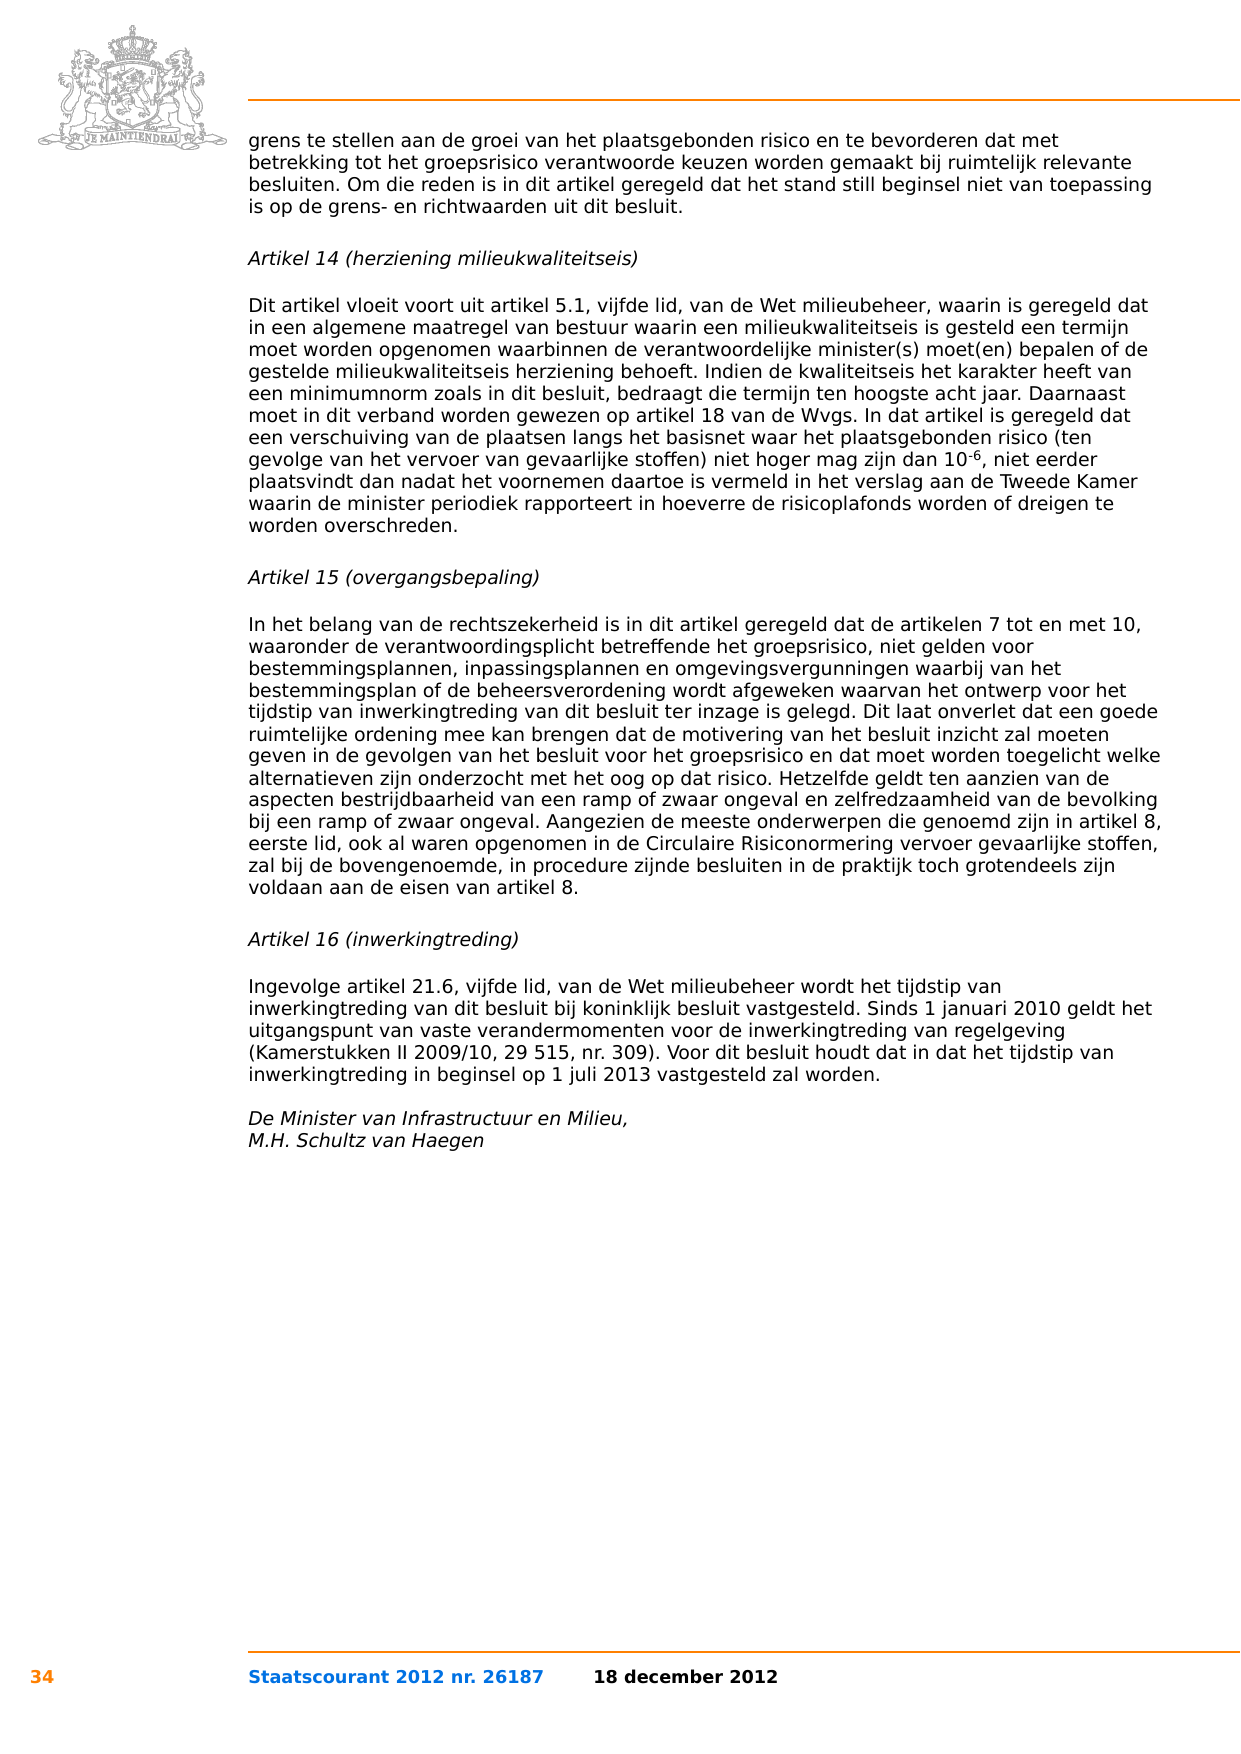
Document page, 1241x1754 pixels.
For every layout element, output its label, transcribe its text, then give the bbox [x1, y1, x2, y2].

subtitle Artikel 16 (inwerkingtreding) [248, 929, 1163, 951]
text De Minister van Infrastructuur en Milieu, M.H. Schultz van Haegen [248, 1108, 1163, 1152]
text Dit artikel vloeit voort uit artikel 5.1, vijfde lid, van de Wet milieubeheer, waarin is geregeld dat in een algemene maatregel van bestuur waarin een milieukwaliteitseis is gesteld een termijn moet worden opgenomen waarbinnen de verantwoordelijke minister(s) moet(en) bepalen of de gestelde milieukwaliteitseis herziening behoeft. Indien de kwaliteitseis het karakter heeft van een minimumnorm zoals in dit besluit, bedraagt die termijn ten hoogste acht jaar. Daarnaast moet in dit verband worden gewezen op artikel 18 van de Wvgs. In dat artikel is geregeld dat een verschuiving van de plaatsen langs het basisnet waar het plaatsgebonden risico (ten gevolge van het vervoer van gevaarlijke stoffen) niet hoger mag zijn dan 10-6, niet eerder plaatsvindt dan nadat het voornemen daartoe is vermeld in het verslag aan de Tweede Kamer waarin de minister periodiek rapporteert in hoeverre de risicoplafonds worden of dreigen te worden overschreden. [248, 295, 1163, 537]
subtitle Artikel 15 (overgangsbepaling) [248, 567, 1163, 588]
text grens te stellen aan de groei van het plaatsgebonden risico en te bevorderen dat met betrekking tot het groepsrisico verantwoorde keuzen worden gemaakt bij ruimtelijk relevante besluiten. Om die reden is in dit artikel geregeld dat het stand still beginsel niet van toepassing is op de grens- en richtwaarden uit dit besluit. [248, 130, 1163, 218]
subtitle Artikel 14 (herziening milieukwaliteitseis) [248, 248, 1163, 270]
picture [38, 25, 227, 150]
text Ingevolge artikel 21.6, vijfde lid, van de Wet milieubeheer wordt het tijdstip van inwerkingtreding van dit besluit bij koninklijk besluit vastgesteld. Sinds 1 januari 2010 geldt het uitgangspunt van vaste verandermomenten voor de inwerkingtreding van regelgeving (Kamerstukken II 2009/10, 29 515, nr. 309). Voor dit besluit houdt dat in dat het tijdstip van inwerkingtreding in beginsel op 1 juli 2013 vastgesteld zal worden. [248, 976, 1163, 1086]
text In het belang van de rechtszekerheid is in dit artikel geregeld dat de artikelen 7 tot en met 10, waaronder de verantwoordingsplicht betreffende het groepsrisico, niet gelden voor bestemmingsplannen, inpassingsplannen en omgevingsvergunningen waarbij van het bestemmingsplan of de beheersverordening wordt afgeweken waarvan het ontwerp voor het tijdstip van inwerkingtreding van dit besluit ter inzage is gelegd. Dit laat onverlet dat een goede ruimtelijke ordening mee kan brengen dat de motivering van het besluit inzicht zal moeten geven in de gevolgen van het besluit voor het groepsrisico en dat moet worden toegelicht welke alternatieven zijn onderzocht met het oog op dat risico. Hetzelfde geldt ten aanzien van de aspecten bestrijdbaarheid van een ramp of zwaar ongeval en zelfredzaamheid van de bevolking bij een ramp of zwaar ongeval. Aangezien de meeste onderwerpen die genoemd zijn in artikel 8, eerste lid, ook al waren opgenomen in de Circulaire Risiconormering vervoer gevaarlijke stoffen, zal bij de bovengenoemde, in procedure zijnde besluiten in de praktijk toch grotendeels zijn voldaan aan de eisen van artikel 8. [248, 613, 1163, 899]
